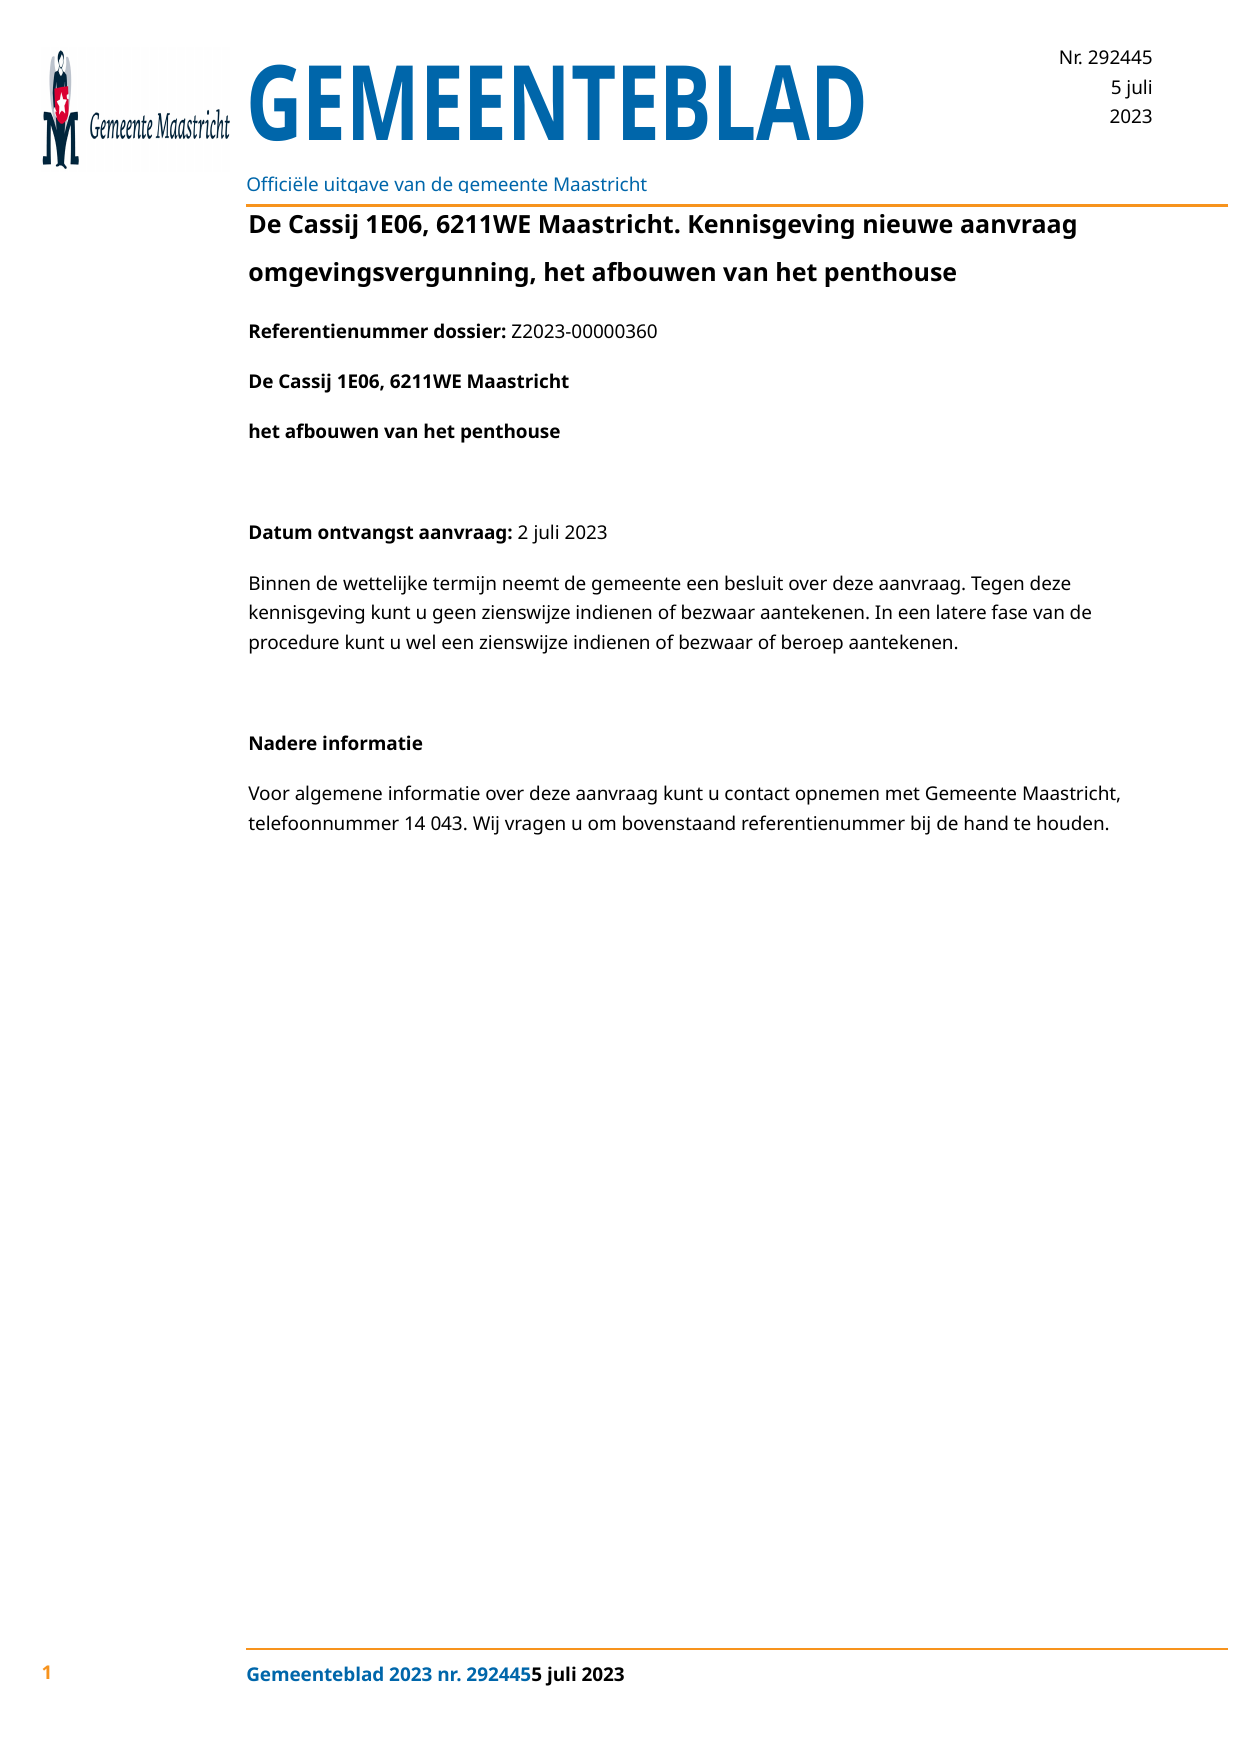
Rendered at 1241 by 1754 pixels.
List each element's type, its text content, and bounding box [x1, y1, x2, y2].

text Voor algemene informatie over deze aanvraag kunt u contact opnemen met Gemeente Maastricht, telefoonnummer 14 043. Wij vragen u om bovenstaand referentienummer bij de hand te houden. [248, 780, 1152, 836]
text het afbouwen van het penthouse [248, 419, 1152, 444]
text Binnen de wettelijke termijn neemt de gemeente een besluit over deze aanvraag. Tegen deze kennisgeving kunt u geen zienswijze indienen of bezwaar aantekenen. In een latere fase van de procedure kunt u wel een zienswijze indienen of bezwaar of beroep aantekenen. [248, 570, 1152, 655]
picture [41, 47, 231, 172]
text Referentienummer dossier: Z2023-00000360 [248, 318, 1152, 344]
text Datum ontvangst aanvraag: 2 juli 2023 [248, 519, 1152, 545]
text De Cassij 1E06, 6211WE Maastricht [248, 368, 1152, 394]
text Nadere informatie [248, 730, 1152, 756]
text De Cassij 1E06, 6211WE Maastricht. Kennisgeving nieuwe aanvraag omgevingsvergunning, het afbouwen van het penthouse [248, 207, 1152, 288]
